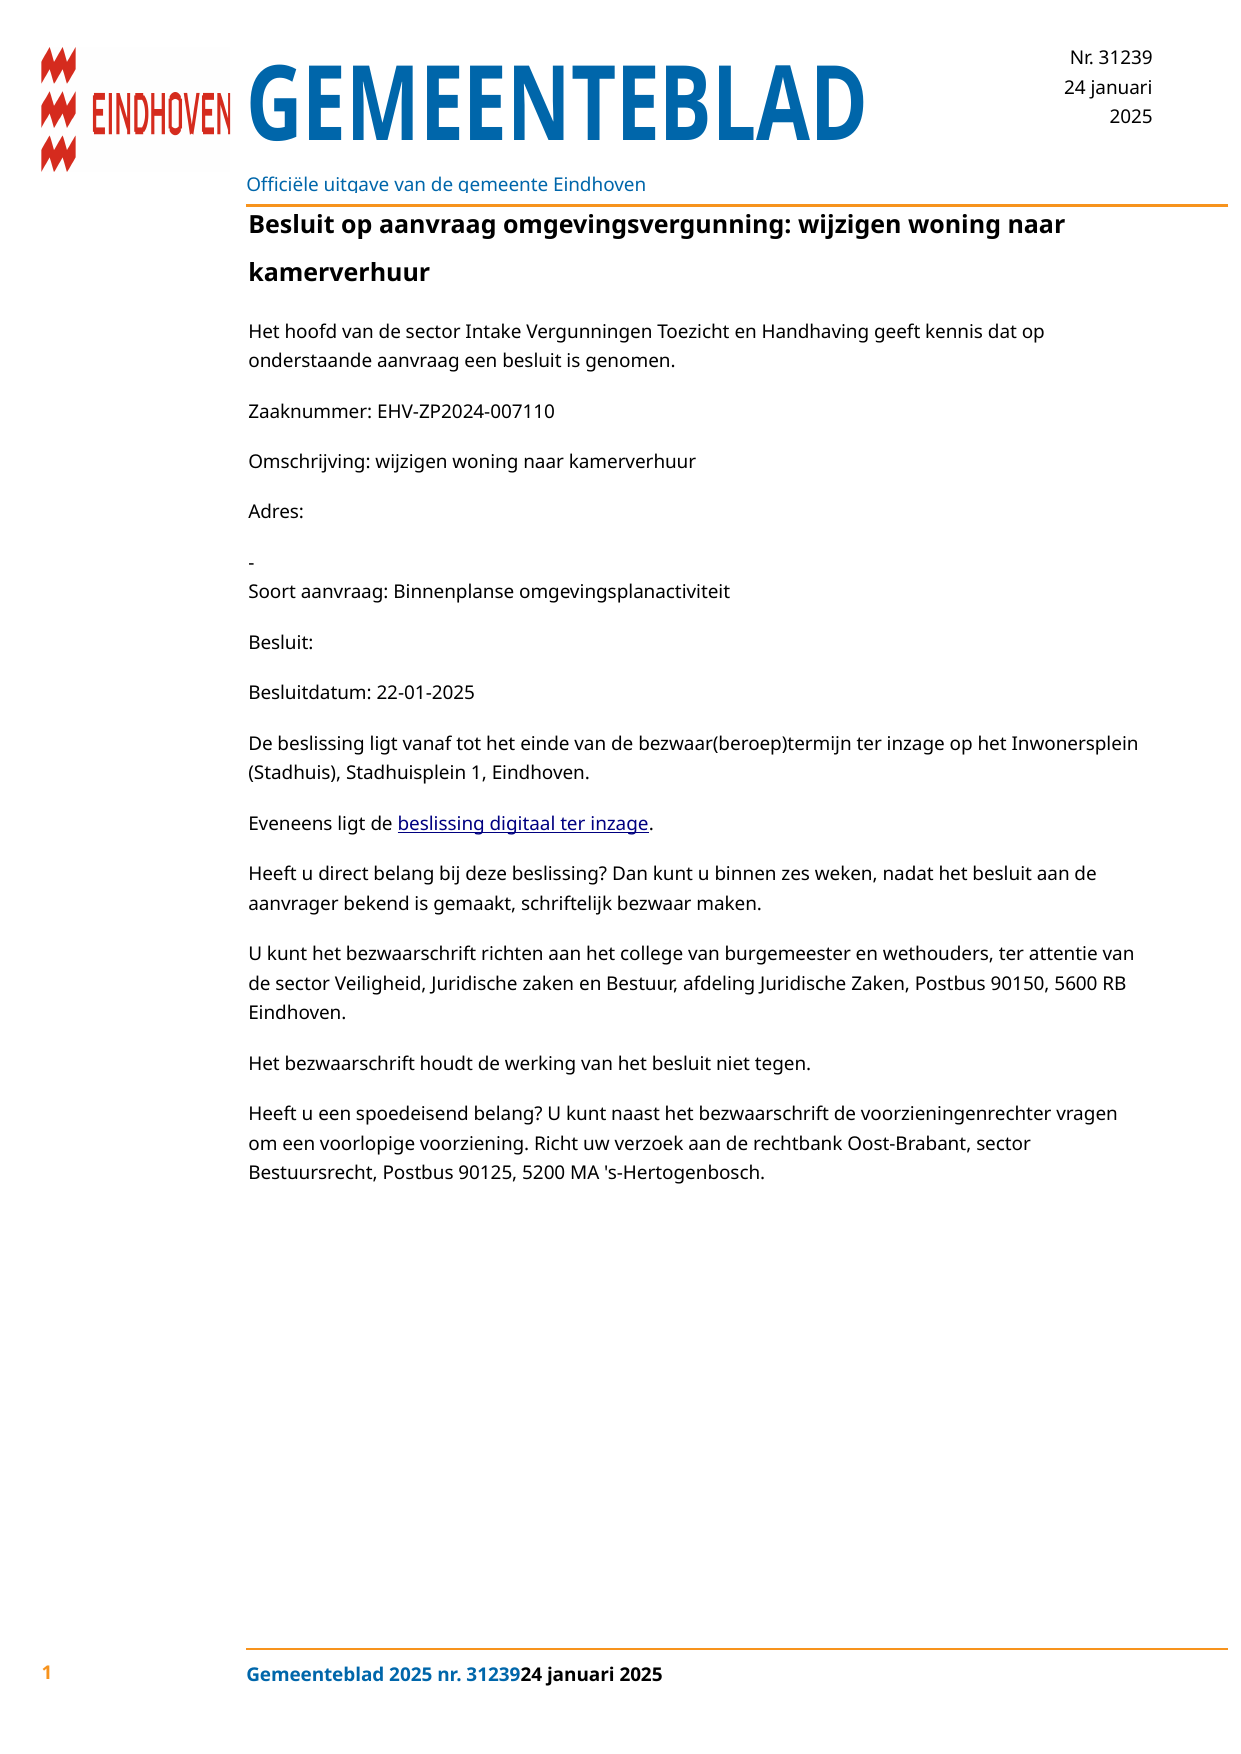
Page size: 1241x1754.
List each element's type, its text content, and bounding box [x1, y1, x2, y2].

text Soort aanvraag: Binnenplanse omgevingsplanactiviteit [248, 579, 1152, 604]
text Besluit: [248, 629, 1152, 655]
text Adres: [248, 499, 1152, 524]
text Heeft u direct belang bij deze beslissing? Dan kunt u binnen zes weken, nadat het besluit aan de aanvrager bekend is gemaakt, schriftelijk bezwaar maken. [248, 860, 1152, 916]
text Besluit op aanvraag omgevingsvergunning: wijzigen woning naar kamerverhuur [248, 207, 1152, 288]
text Heeft u een spoedeisend belang? U kunt naast het bezwaarschrift de voorzieningenrechter vragen om een voorlopige voorziening. Richt uw verzoek aan de rechtbank Oost-Brabant, sector Bestuursrecht, Postbus 90125, 5200 MA 's-Hertogenbosch. [248, 1100, 1152, 1185]
text Het hoofd van de sector Intake Vergunningen Toezicht en Handhaving geeft kennis dat op onderstaande aanvraag een besluit is genomen. [248, 318, 1152, 373]
text Het bezwaarschrift houdt de werking van het besluit niet tegen. [248, 1050, 1152, 1076]
text U kunt het bezwaarschrift richten aan het college van burgemeester en wethouders, ter attentie van de sector Veiligheid, Juridische zaken en Bestuur, afdeling Juridische Zaken, Postbus 90150, 5600 RB Eindhoven. [248, 940, 1152, 1025]
picture [41, 47, 231, 172]
text Eveneens ligt de beslissing digitaal ter inzage. [248, 810, 1152, 836]
text Omschrijving: wijzigen woning naar kamerverhuur [248, 448, 1152, 474]
text Zaaknummer: EHV-ZP2024-007110 [248, 398, 1152, 424]
text Besluitdatum: 22-01-2025 [248, 679, 1152, 705]
text De beslissing ligt vanaf tot het einde van de bezwaar(beroep)termijn ter inzage op het Inwonersplein (Stadhuis), Stadhuisplein 1, Eindhoven. [248, 730, 1152, 785]
